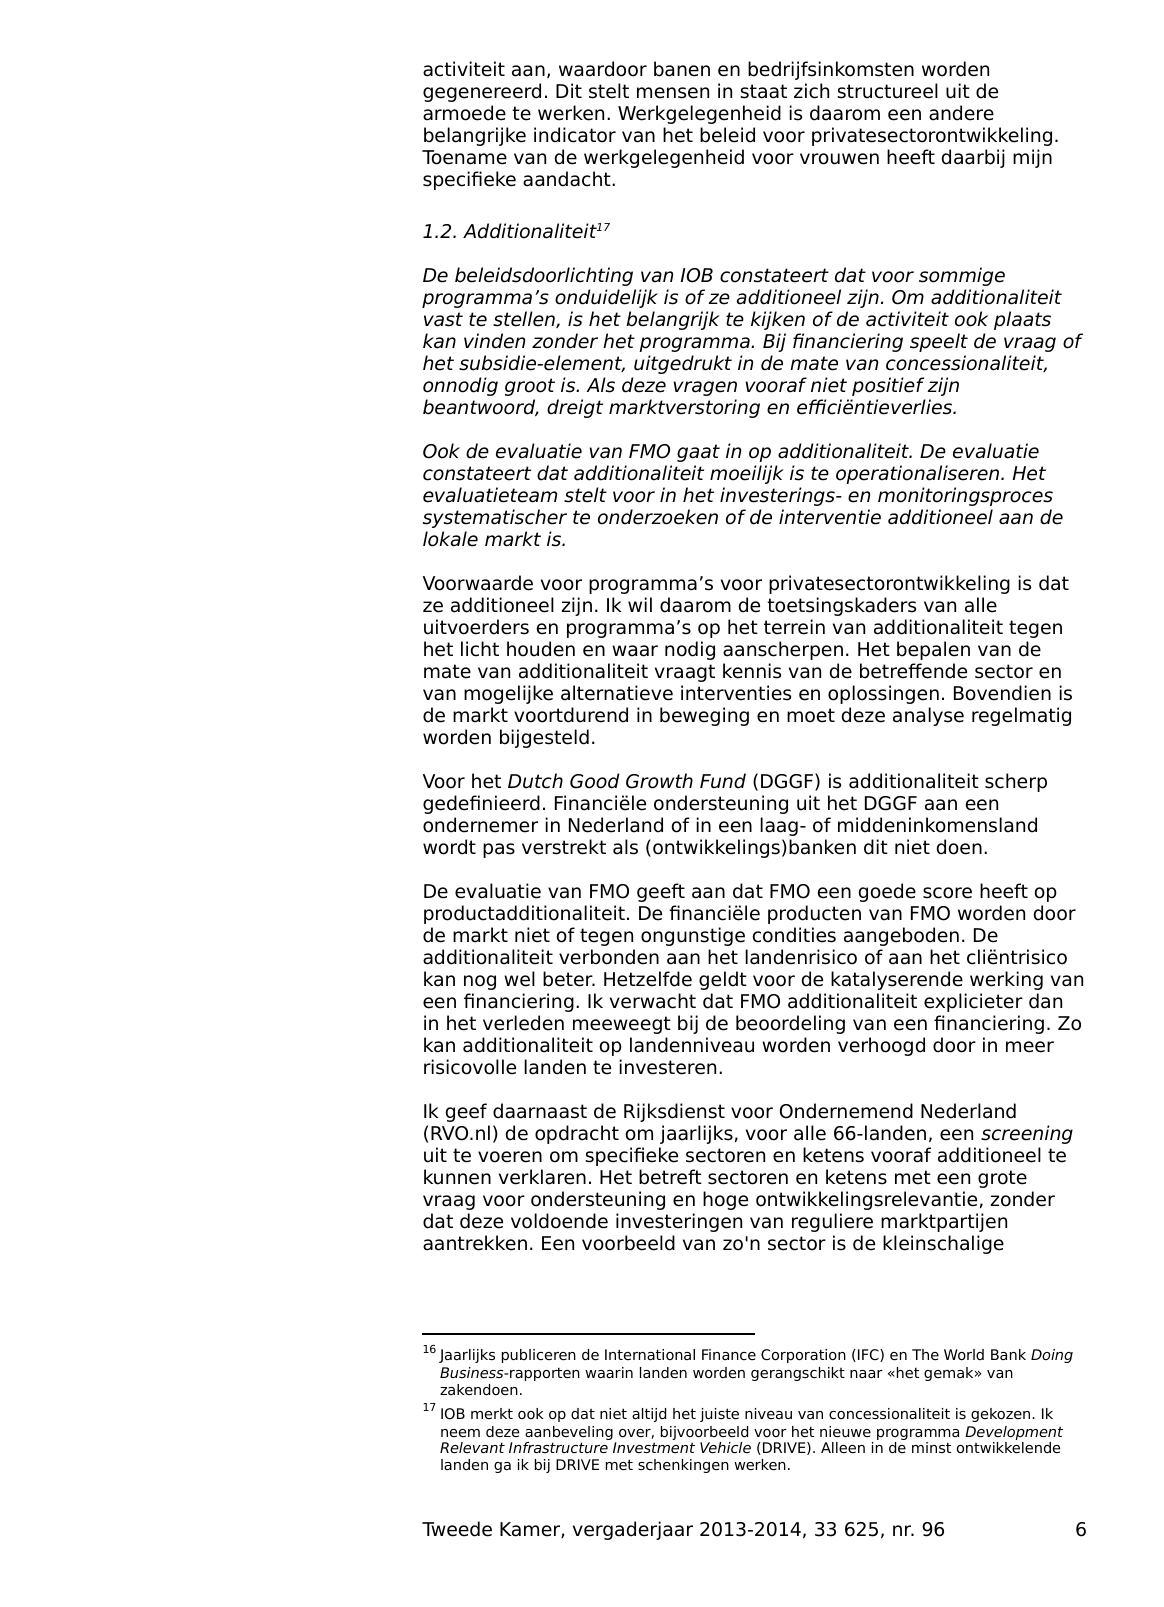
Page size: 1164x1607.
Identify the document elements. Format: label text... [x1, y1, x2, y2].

text Voor het Dutch Good Growth Fund (DGGF) is additionaliteit scherp gedefinieerd. Financiële ondersteuning uit het DGGF aan een ondernemer in Nederland of in een laag- of middeninkomensland wordt pas verstrekt als (ontwikkelings)banken dit niet doen. [422, 771, 1087, 859]
text Jaarlijks publiceren de International Finance Corporation (IFC) en The World Bank Doing Business-rapporten waarin landen worden gerangschikt naar «het gemak» van zakendoen. [422, 1343, 1087, 1399]
text Voorwaarde voor programma’s voor privatesectorontwikkeling is dat ze additioneel zijn. Ik wil daarom de toetsingskaders van alle uitvoerders en programma’s op het terrein van additionaliteit tegen het licht houden en waar nodig aanscherpen. Het bepalen van de mate van additionaliteit vraagt kennis van de betreffende sector en van mogelijke alternatieve interventies en oplossingen. Bovendien is de markt voortdurend in beweging en moet deze analyse regelmatig worden bijgesteld. [422, 573, 1087, 749]
text activiteit aan, waardoor banen en bedrijfsinkomsten worden gegenereerd. Dit stelt mensen in staat zich structureel uit de armoede te werken. Werkgelegenheid is daarom een andere belangrijke indicator van het beleid voor privatesectorontwikkeling. Toename van de werkgelegenheid voor vrouwen heeft daarbij mijn specifieke aandacht. [422, 59, 1087, 191]
text De evaluatie van FMO geeft aan dat FMO een goede score heeft op productadditionaliteit. De financiële producten van FMO worden door de markt niet of tegen ongunstige condities aangeboden. De additionaliteit verbonden aan het landenrisico of aan het cliëntrisico kan nog wel beter. Hetzelfde geldt voor de katalyserende werking van een financiering. Ik verwacht dat FMO additionaliteit explicieter dan in het verleden meeweegt bij de beoordeling van een financiering. Zo kan additionaliteit op landenniveau worden verhoogd door in meer risicovolle landen te investeren. [422, 881, 1087, 1079]
text De beleidsdoorlichting van IOB constateert dat voor sommige programma’s onduidelijk is of ze additioneel zijn. Om additionaliteit vast te stellen, is het belangrijk te kijken of de activiteit ook plaats kan vinden zonder het programma. Bij financiering speelt de vraag of het subsidie-element, uitgedrukt in de mate van concessionaliteit, onnodig groot is. Als deze vragen vooraf niet positief zijn beantwoord, dreigt marktverstoring en efficiëntieverlies. [422, 265, 1087, 419]
text IOB merkt ook op dat niet altijd het juiste niveau van concessionaliteit is gekozen. Ik neem deze aanbeveling over, bijvoorbeeld voor het nieuwe programma Development Relevant Infrastructure Investment Vehicle (DRIVE). Alleen in de minst ontwikkelende landen ga ik bij DRIVE met schenkingen werken. [422, 1402, 1087, 1474]
text Ook de evaluatie van FMO gaat in op additionaliteit. De evaluatie constateert dat additionaliteit moeilijk is te operationaliseren. Het evaluatieteam stelt voor in het investerings- en monitoringsproces systematischer te onderzoeken of de interventie additioneel aan de lokale markt is. [422, 441, 1087, 551]
subtitle 1.2. Additionaliteit [422, 221, 1087, 243]
text Ik geef daarnaast de Rijksdienst voor Ondernemend Nederland (RVO.nl) de opdracht om jaarlijks, voor alle 66-landen, een screening uit te voeren om specifieke sectoren en ketens vooraf additioneel te kunnen verklaren. Het betreft sectoren en ketens met een grote vraag voor ondersteuning en hoge ontwikkelingsrelevantie, zonder dat deze voldoende investeringen van reguliere marktpartijen aantrekken. Een voorbeeld van zo'n sector is de kleinschalige [422, 1101, 1087, 1255]
